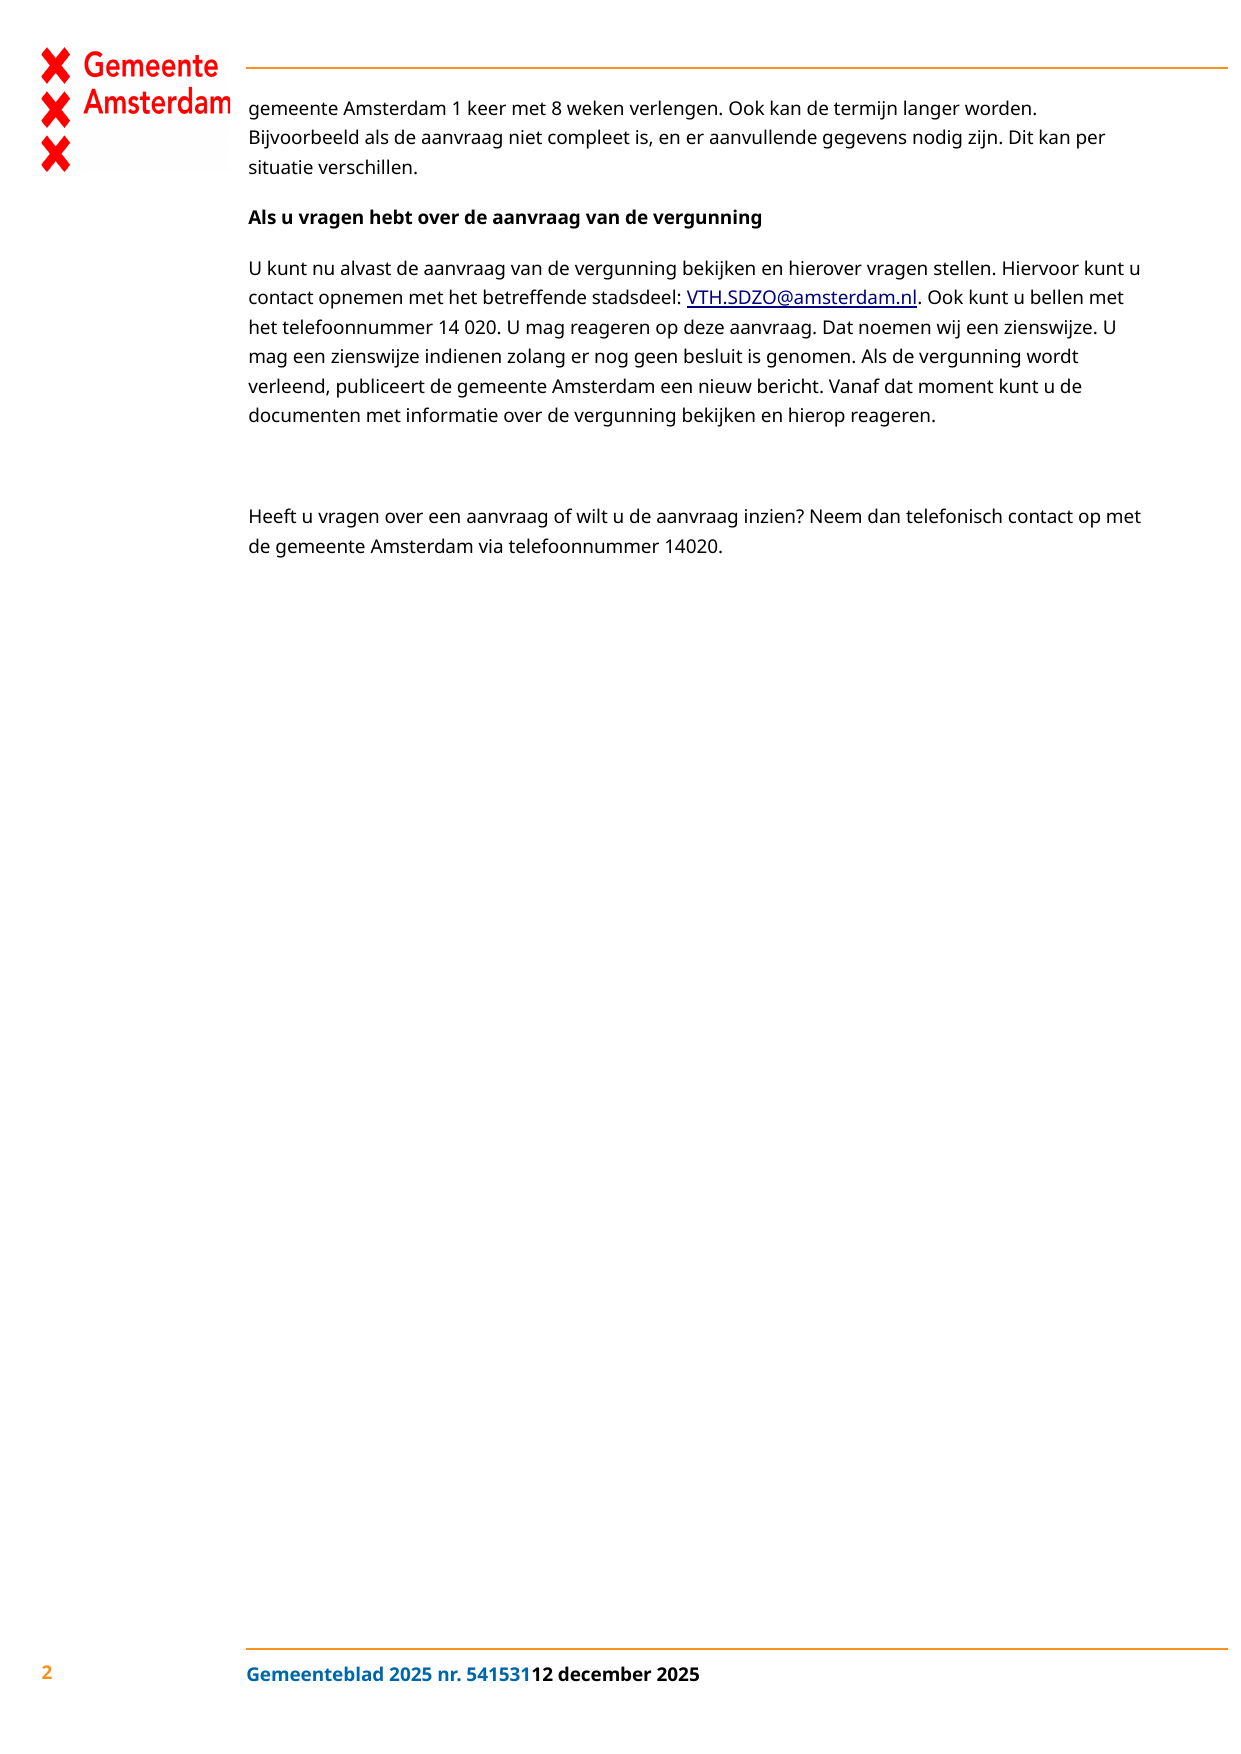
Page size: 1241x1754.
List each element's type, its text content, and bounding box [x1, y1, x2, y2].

text gemeente Amsterdam 1 keer met 8 weken verlengen. Ook kan de termijn langer worden. Bijvoorbeeld als de aanvraag niet compleet is, en er aanvullende gegevens nodig zijn. Dit kan per situatie verschillen. [248, 95, 1152, 180]
text U kunt nu alvast de aanvraag van de vergunning bekijken en hierover vragen stellen. Hiervoor kunt u contact opnemen met het betreffende stadsdeel: VTH.SDZO@amsterdam.nl. Ook kunt u bellen met het telefoonnummer 14 020. U mag reageren op deze aanvraag. Dat noemen wij een zienswijze. U mag een zienswijze indienen zolang er nog geen besluit is genomen. Als de vergunning wordt verleend, publiceert de gemeente Amsterdam een nieuw bericht. Vanaf dat moment kunt u de documenten met informatie over de vergunning bekijken en hierop reageren. [248, 255, 1152, 428]
text Heeft u vragen over een aanvraag of wilt u de aanvraag inzien? Neem dan telefonisch contact op met de gemeente Amsterdam via telefoonnummer 14020. [248, 503, 1152, 559]
picture [41, 47, 231, 172]
text Als u vragen hebt over de aanvraag van de vergunning [248, 204, 1152, 230]
